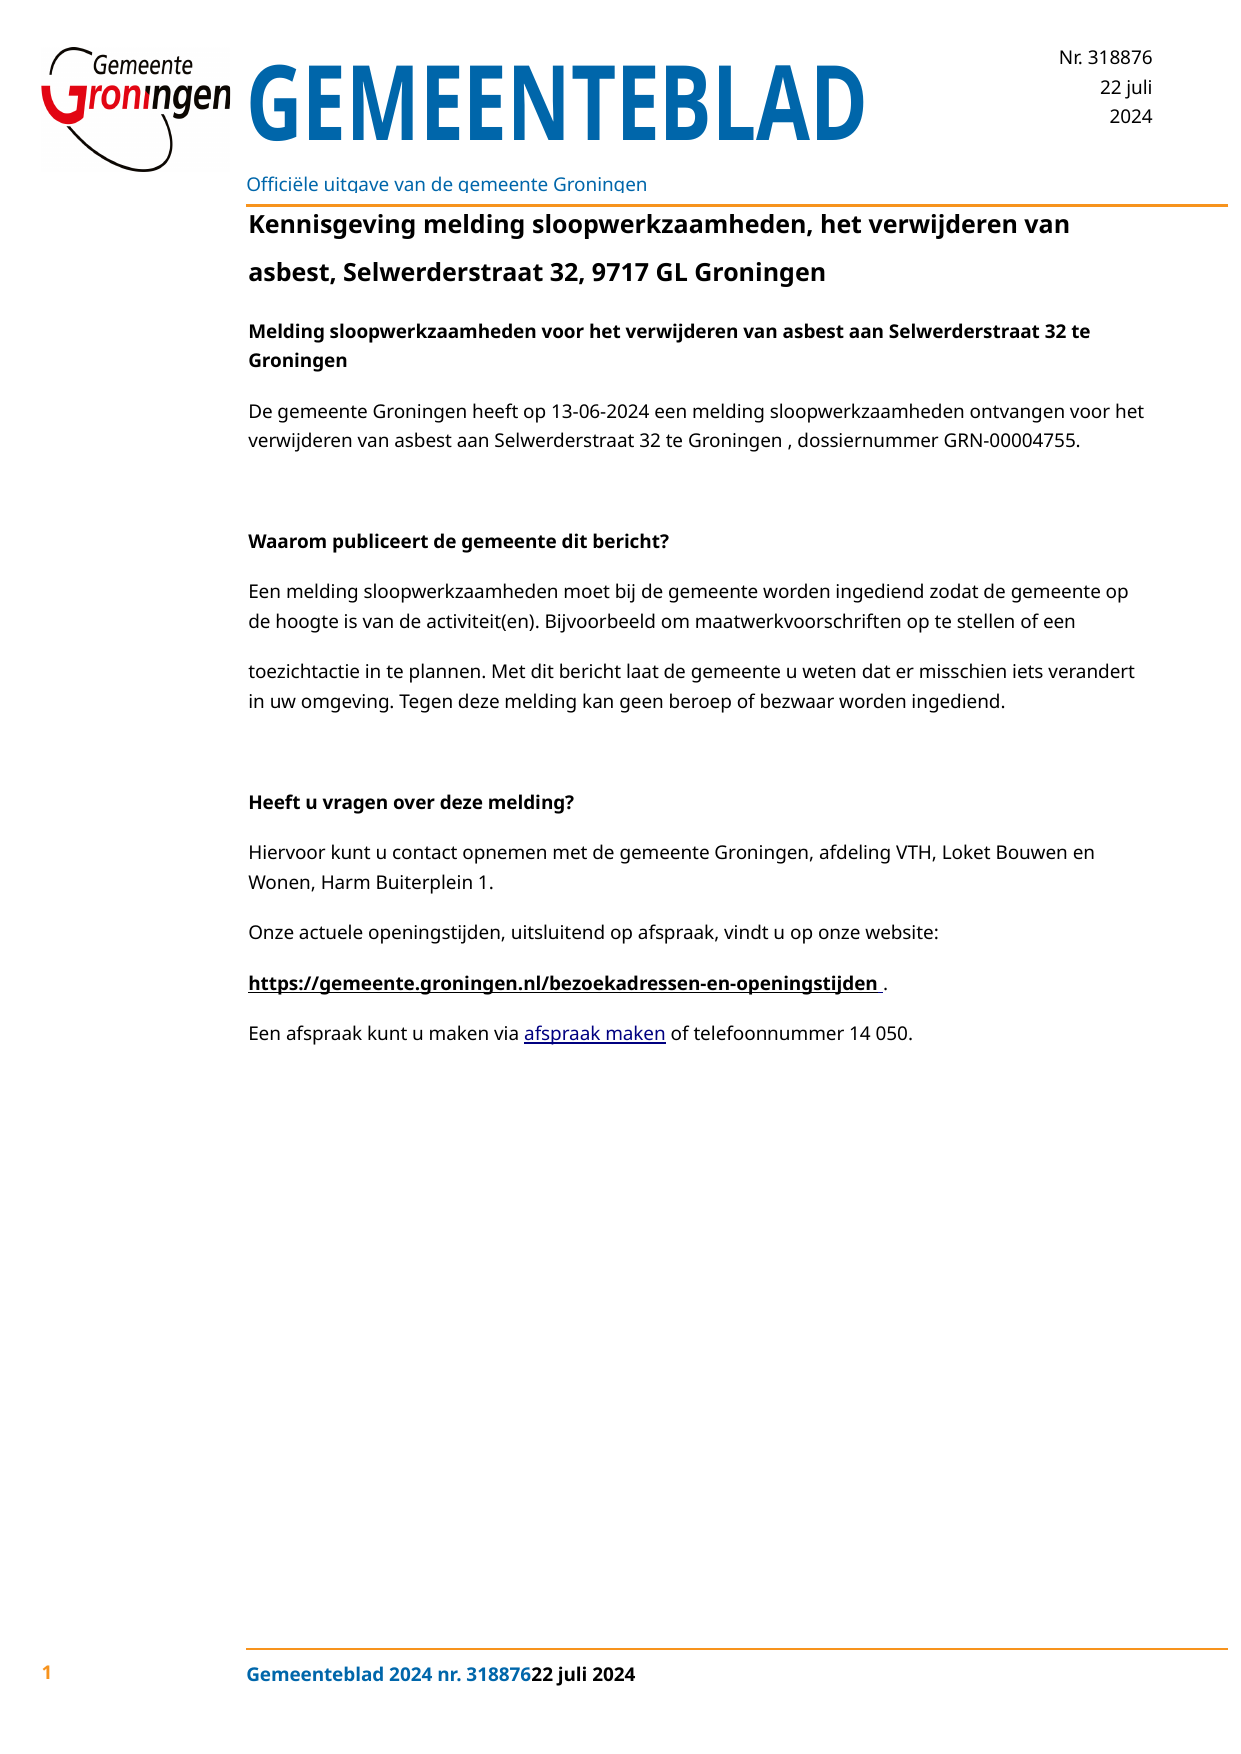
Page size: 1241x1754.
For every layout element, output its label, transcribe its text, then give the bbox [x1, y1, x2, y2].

text Heeft u vragen over deze melding? [248, 789, 1152, 815]
text Onze actuele openingstijden, uitsluitend op afspraak, vindt u op onze website: [248, 919, 1152, 945]
text De gemeente Groningen heeft op 13-06-2024 een melding sloopwerkzaamheden ontvangen voor het verwijderen van asbest aan Selwerderstraat 32 te Groningen , dossiernummer GRN-00004755. [248, 398, 1152, 453]
text Melding sloopwerkzaamheden voor het verwijderen van asbest aan Selwerderstraat 32 te Groningen [248, 318, 1152, 373]
text Kennisgeving melding sloopwerkzaamheden, het verwijderen van asbest, Selwerderstraat 32, 9717 GL Groningen [248, 207, 1152, 288]
text toezichtactie in te plannen. Met dit bericht laat de gemeente u weten dat er misschien iets verandert in uw omgeving. Tegen deze melding kan geen beroep of bezwaar worden ingediend. [248, 659, 1152, 714]
text Hiervoor kunt u contact opnemen met de gemeente Groningen, afdeling VTH, Loket Bouwen en Wonen, Harm Buiterplein 1. [248, 839, 1152, 895]
text Een melding sloopwerkzaamheden moet bij de gemeente worden ingediend zodat de gemeente op de hoogte is van de activiteit(en). Bijvoorbeeld om maatwerkvoorschriften op te stellen of een [248, 579, 1152, 634]
text Waarom publiceert de gemeente dit bericht? [248, 528, 1152, 554]
text Een afspraak kunt u maken via afspraak maken of telefoonnummer 14 050. [248, 1020, 1152, 1046]
text https://gemeente.groningen.nl/bezoekadressen-en-openingstijden . [248, 970, 1152, 996]
picture [41, 47, 231, 172]
